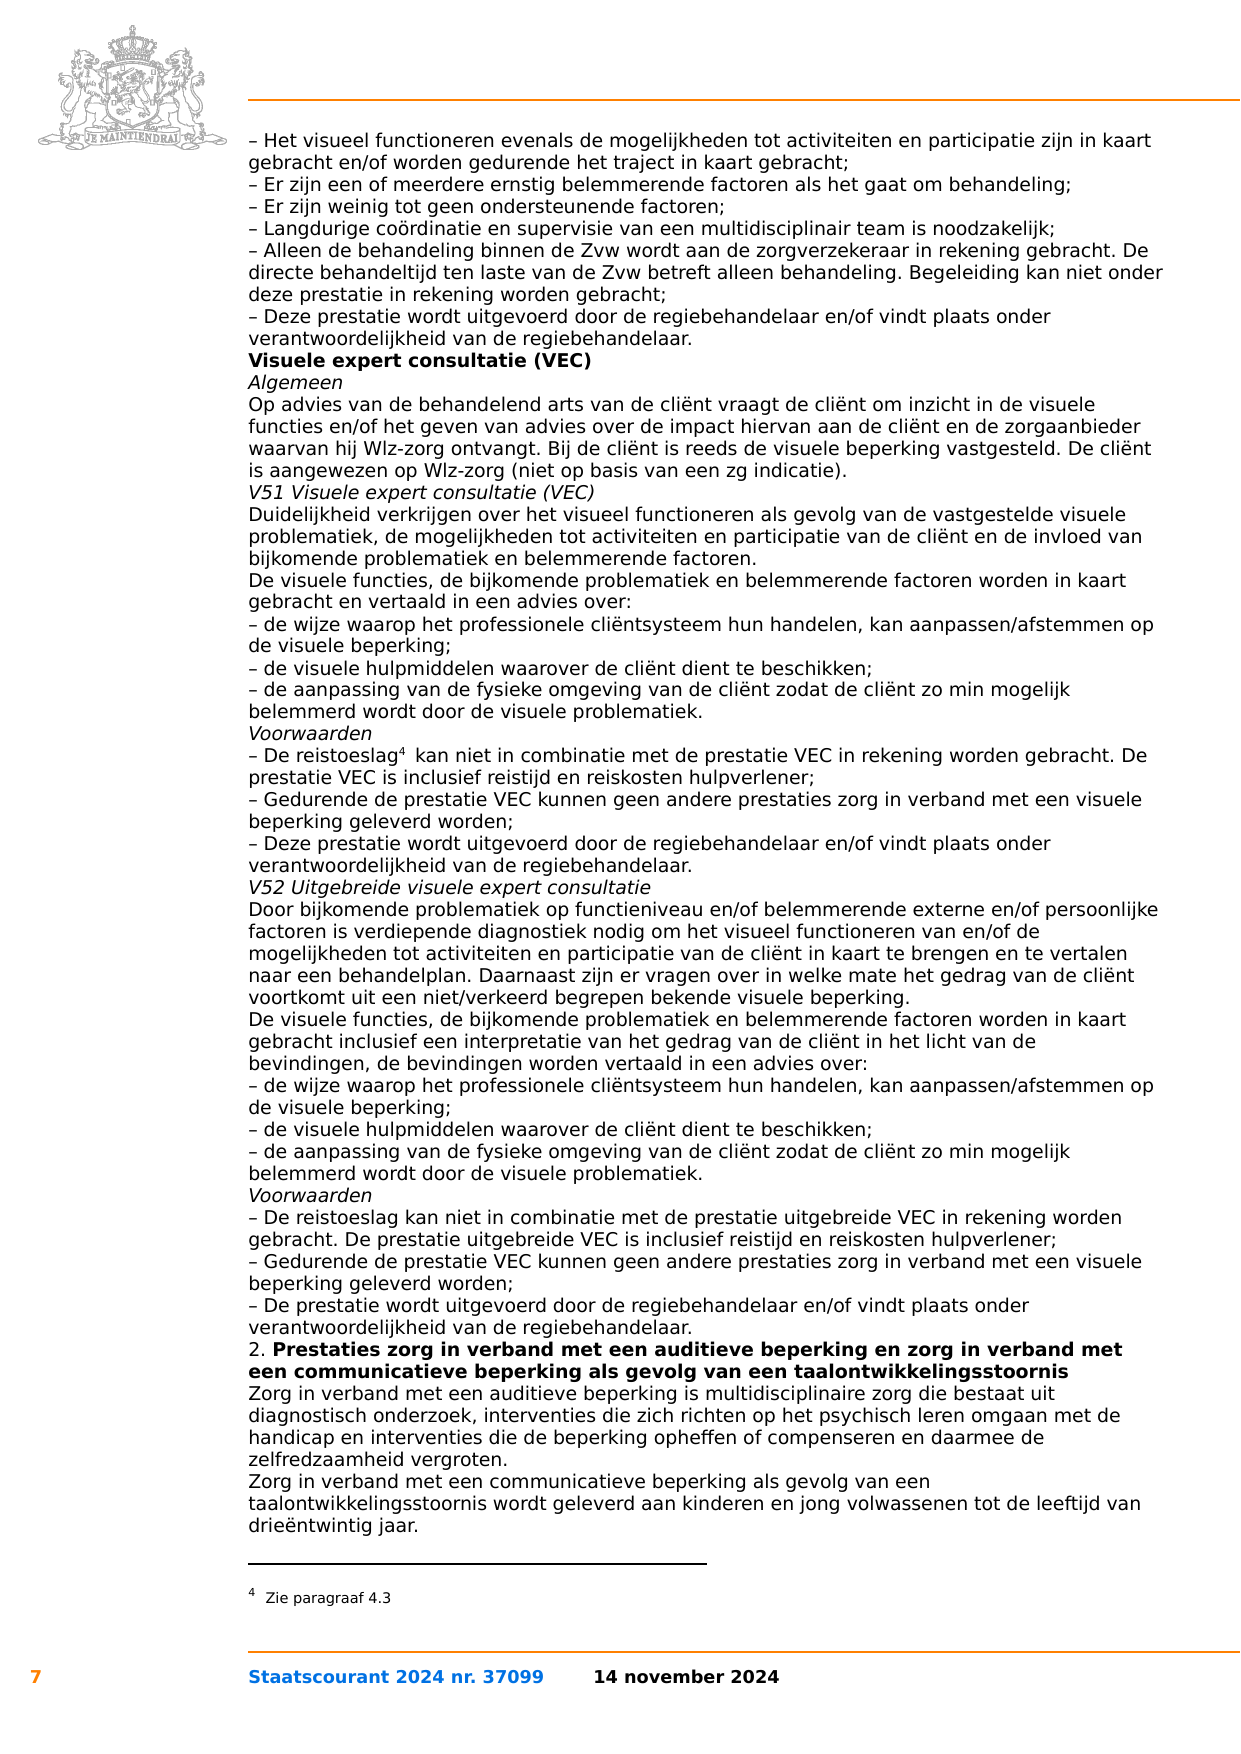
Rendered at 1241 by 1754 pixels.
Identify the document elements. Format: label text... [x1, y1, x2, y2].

text – De reistoeslag kan niet in combinatie met de prestatie VEC in rekening worden gebracht. De prestatie VEC is inclusief reistijd en reiskosten hulpverlener; [248, 745, 1163, 789]
text Voorwaarden [248, 723, 1163, 745]
text Voorwaarden [248, 1185, 1163, 1207]
text – de aanpassing van de fysieke omgeving van de cliënt zodat de cliënt zo min mogelijk belemmerd wordt door de visuele problematiek. [248, 679, 1163, 723]
text – De prestatie wordt uitgevoerd door de regiebehandelaar en/of vindt plaats onder verantwoordelijkheid van de regiebehandelaar. [248, 1295, 1163, 1339]
text – de wijze waarop het professionele cliëntsysteem hun handelen, kan aanpassen/afstemmen op de visuele beperking; [248, 1075, 1163, 1119]
text – Deze prestatie wordt uitgevoerd door de regiebehandelaar en/of vindt plaats onder verantwoordelijkheid van de regiebehandelaar. [248, 306, 1163, 350]
text – de visuele hulpmiddelen waarover de cliënt dient te beschikken; [248, 657, 1163, 679]
text – Gedurende de prestatie VEC kunnen geen andere prestaties zorg in verband met een visuele beperking geleverd worden; [248, 1251, 1163, 1295]
text De visuele functies, de bijkomende problematiek en belemmerende factoren worden in kaart gebracht en vertaald in een advies over: [248, 569, 1163, 613]
text Door bijkomende problematiek op functieniveau en/of belemmerende externe en/of persoonlijke factoren is verdiepende diagnostiek nodig om het visueel functioneren van en/of de mogelijkheden tot activiteiten en participatie van de cliënt in kaart te brengen en te vertalen naar een behandelplan. Daarnaast zijn er vragen over in welke mate het gedrag van de cliënt voortkomt uit een niet/verkeerd begrepen bekende visuele beperking. [248, 899, 1163, 1009]
text Duidelijkheid verkrijgen over het visueel functioneren als gevolg van de vastgestelde visuele problematiek, de mogelijkheden tot activiteiten en participatie van de cliënt en de invloed van bijkomende problematiek en belemmerende factoren. [248, 503, 1163, 569]
text – Er zijn weinig tot geen ondersteunende factoren; [248, 196, 1163, 218]
text Algemeen [248, 372, 1163, 394]
text – Deze prestatie wordt uitgevoerd door de regiebehandelaar en/of vindt plaats onder verantwoordelijkheid van de regiebehandelaar. [248, 833, 1163, 877]
text V51 Visuele expert consultatie (VEC) [248, 482, 1163, 503]
text – Langdurige coördinatie en supervisie van een multidisciplinair team is noodzakelijk; [248, 218, 1163, 240]
text Zorg in verband met een auditieve beperking is multidisciplinaire zorg die bestaat uit diagnostisch onderzoek, interventies die zich richten op het psychisch leren omgaan met de handicap en interventies die de beperking opheffen of compenseren en daarmee de zelfredzaamheid vergroten. [248, 1383, 1163, 1471]
text – de aanpassing van de fysieke omgeving van de cliënt zodat de cliënt zo min mogelijk belemmerd wordt door de visuele problematiek. [248, 1141, 1163, 1185]
text V52 Uitgebreide visuele expert consultatie [248, 877, 1163, 899]
text – Er zijn een of meerdere ernstig belemmerende factoren als het gaat om behandeling; [248, 174, 1163, 196]
text De visuele functies, de bijkomende problematiek en belemmerende factoren worden in kaart gebracht inclusief een interpretatie van het gedrag van de cliënt in het licht van de bevindingen, de bevindingen worden vertaald in een advies over: [248, 1009, 1163, 1075]
text – De reistoeslag kan niet in combinatie met de prestatie uitgebreide VEC in rekening worden gebracht. De prestatie uitgebreide VEC is inclusief reistijd en reiskosten hulpverlener; [248, 1207, 1163, 1251]
text – Gedurende de prestatie VEC kunnen geen andere prestaties zorg in verband met een visuele beperking geleverd worden; [248, 789, 1163, 833]
text – de visuele hulpmiddelen waarover de cliënt dient te beschikken; [248, 1119, 1163, 1141]
text Zie paragraaf 4.3 [248, 1586, 1163, 1608]
text – de wijze waarop het professionele cliëntsysteem hun handelen, kan aanpassen/afstemmen op de visuele beperking; [248, 613, 1163, 657]
text Op advies van de behandelend arts van de cliënt vraagt de cliënt om inzicht in de visuele functies en/of het geven van advies over de impact hiervan aan de cliënt en de zorgaanbieder waarvan hij Wlz-zorg ontvangt. Bij de cliënt is reeds de visuele beperking vastgesteld. De cliënt is aangewezen op Wlz-zorg (niet op basis van een zg indicatie). [248, 394, 1163, 482]
text 2. Prestaties zorg in verband met een auditieve beperking en zorg in verband met een communicatieve beperking als gevolg van een taalontwikkelingsstoornis [248, 1339, 1163, 1383]
text Zorg in verband met een communicatieve beperking als gevolg van een taalontwikkelingsstoornis wordt geleverd aan kinderen en jong volwassenen tot de leeftijd van drieëntwintig jaar. [248, 1471, 1163, 1537]
text – Het visueel functioneren evenals de mogelijkheden tot activiteiten en participatie zijn in kaart gebracht en/of worden gedurende het traject in kaart gebracht; [248, 130, 1163, 174]
text Visuele expert consultatie (VEC) [248, 350, 1163, 372]
picture [38, 25, 227, 150]
text – Alleen de behandeling binnen de Zvw wordt aan de zorgverzekeraar in rekening gebracht. De directe behandeltijd ten laste van de Zvw betreft alleen behandeling. Begeleiding kan niet onder deze prestatie in rekening worden gebracht; [248, 240, 1163, 306]
